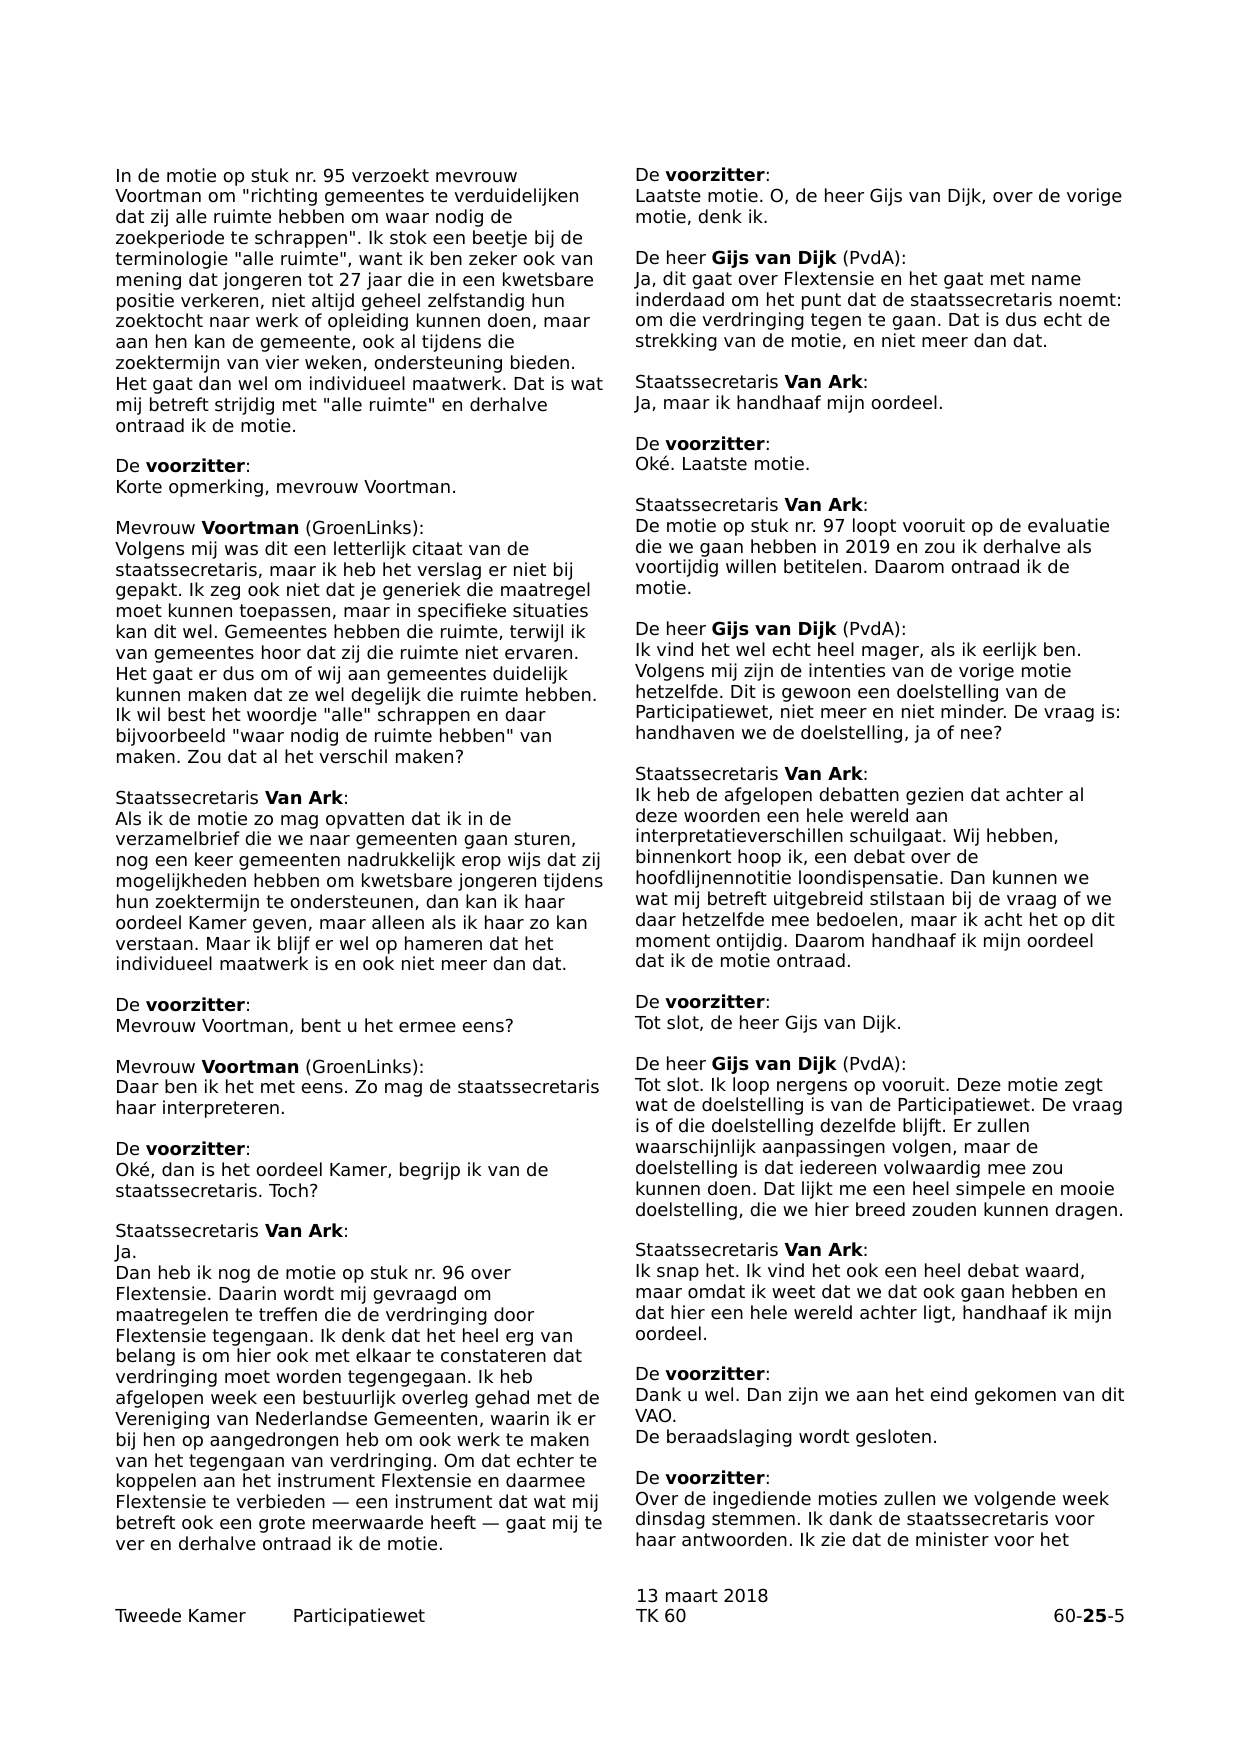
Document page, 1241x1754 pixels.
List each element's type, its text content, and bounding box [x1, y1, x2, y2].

text De voorzitter: [635, 992, 1125, 1013]
text Staatssecretaris Van Ark: [635, 764, 1125, 784]
text De voorzitter: [635, 1467, 1125, 1488]
text Oké. Laatste motie. [635, 454, 1125, 475]
text Laatste motie. O, de heer Gijs van Dijk, over de vorige motie, denk ik. [635, 186, 1125, 228]
text Dank u wel. Dan zijn we aan het eind gekomen van dit VAO. [635, 1385, 1125, 1427]
text Ja, maar ik handhaaf mijn oordeel. [635, 392, 1125, 413]
text Ik vind het wel echt heel mager, als ik eerlijk ben. Volgens mij zijn de intenties van de vorige motie hetzelfde. Dit is gewoon een doelstelling van de Participatiewet, niet meer en niet minder. De vraag is: handhaven we de doelstelling, ja of nee? [635, 640, 1125, 744]
text Mevrouw Voortman (GroenLinks): [115, 518, 605, 538]
text Dan heb ik nog de motie op stuk nr. 96 over Flextensie. Daarin wordt mij gevraagd om maatregelen te treffen die de verdringing door Flextensie tegengaan. Ik denk dat het heel erg van belang is om hier ook met elkaar te constateren dat verdringing moet worden tegengegaan. Ik heb afgelopen week een bestuurlijk overleg gehad met de Vereniging van Nederlandse Gemeenten, waarin ik er bij hen op aangedrongen heb om ook werk te maken van het tegengaan van verdringing. Om dat echter te koppelen aan het instrument Flextensie en daarmee Flextensie te verbieden — een instrument dat wat mij betreft ook een grote meerwaarde heeft — gaat mij te ver en derhalve ontraad ik de motie. [115, 1263, 605, 1554]
text Staatssecretaris Van Ark: [635, 1240, 1125, 1261]
text Tot slot, de heer Gijs van Dijk. [635, 1013, 1125, 1034]
text Ik heb de afgelopen debatten gezien dat achter al deze woorden een hele wereld aan interpretatieverschillen schuilgaat. Wij hebben, binnenkort hoop ik, een debat over de hoofdlijnennotitie loondispensatie. Dan kunnen we wat mij betreft uitgebreid stilstaan bij de vraag of we daar hetzelfde mee bedoelen, maar ik acht het op dit moment ontijdig. Daarom handhaaf ik mijn oordeel dat ik de motie ontraad. [635, 784, 1125, 972]
text Daar ben ik het met eens. Zo mag de staatssecretaris haar interpreteren. [115, 1077, 605, 1119]
text Ja, dit gaat over Flextensie en het gaat met name inderdaad om het punt dat de staatssecretaris noemt: om die verdringing tegen te gaan. Dat is dus echt de strekking van de motie, en niet meer dan dat. [635, 268, 1125, 352]
text De voorzitter: [635, 433, 1125, 454]
text Ja. [115, 1242, 605, 1263]
text Mevrouw Voortman, bent u het ermee eens? [115, 1016, 605, 1037]
text De heer Gijs van Dijk (PvdA): [635, 1054, 1125, 1074]
text Als ik de motie zo mag opvatten dat ik in de verzamelbrief die we naar gemeenten gaan sturen, nog een keer gemeenten nadrukkelijk erop wijs dat zij mogelijkheden hebben om kwetsbare jongeren tijdens hun zoektermijn te ondersteunen, dan kan ik haar oordeel Kamer geven, maar alleen als ik haar zo kan verstaan. Maar ik blijf er wel op hameren dat het individueel maatwerk is en ook niet meer dan dat. [115, 808, 605, 975]
text De voorzitter: [115, 1139, 605, 1160]
text De voorzitter: [115, 995, 605, 1016]
text De heer Gijs van Dijk (PvdA): [635, 248, 1125, 268]
text Volgens mij was dit een letterlijk citaat van de staatssecretaris, maar ik heb het verslag er niet bij gepakt. Ik zeg ook niet dat je generiek die maatregel moet kunnen toepassen, maar in specifieke situaties kan dit wel. Gemeentes hebben die ruimte, terwijl ik van gemeentes hoor dat zij die ruimte niet ervaren. Het gaat er dus om of wij aan gemeentes duidelijk kunnen maken dat ze wel degelijk die ruimte hebben. Ik wil best het woordje "alle" schrappen en daar bijvoorbeeld "waar nodig de ruimte hebben" van maken. Zou dat al het verschil maken? [115, 538, 605, 768]
text Over de ingediende moties zullen we volgende week dinsdag stemmen. Ik dank de staatssecretaris voor haar antwoorden. Ik zie dat de minister voor het [635, 1488, 1125, 1551]
text Oké, dan is het oordeel Kamer, begrijp ik van de staatssecretaris. Toch? [115, 1160, 605, 1201]
text Ik snap het. Ik vind het ook een heel debat waard, maar omdat ik weet dat we dat ook gaan hebben en dat hier een hele wereld achter ligt, handhaaf ik mijn oordeel. [635, 1261, 1125, 1344]
text Staatssecretaris Van Ark: [115, 788, 605, 808]
text De heer Gijs van Dijk (PvdA): [635, 619, 1125, 640]
text Staatssecretaris Van Ark: [115, 1221, 605, 1242]
text De voorzitter: [635, 1364, 1125, 1385]
text Mevrouw Voortman (GroenLinks): [115, 1057, 605, 1077]
text De motie op stuk nr. 97 loopt vooruit op de evaluatie die we gaan hebben in 2019 en zou ik derhalve als voortijdig willen betitelen. Daarom ontraad ik de motie. [635, 516, 1125, 599]
text Staatssecretaris Van Ark: [635, 495, 1125, 516]
text De voorzitter: [115, 456, 605, 477]
text De beraadslaging wordt gesloten. [635, 1427, 1125, 1447]
text Tot slot. Ik loop nergens op vooruit. Deze motie zegt wat de doelstelling is van de Participatiewet. De vraag is of die doelstelling dezelfde blijft. Er zullen waarschijnlijk aanpassingen volgen, maar de doelstelling is dat iedereen volwaardig mee zou kunnen doen. Dat lijkt me een heel simpele en mooie doelstelling, die we hier breed zouden kunnen dragen. [635, 1074, 1125, 1220]
text In de motie op stuk nr. 95 verzoekt mevrouw Voortman om "richting gemeentes te verduidelijken dat zij alle ruimte hebben om waar nodig de zoekperiode te schrappen". Ik stok een beetje bij de terminologie "alle ruimte", want ik ben zeker ook van mening dat jongeren tot 27 jaar die in een kwetsbare positie verkeren, niet altijd geheel zelfstandig hun zoektocht naar werk of opleiding kunnen doen, maar aan hen kan de gemeente, ook al tijdens die zoektermijn van vier weken, ondersteuning bieden. Het gaat dan wel om individueel maatwerk. Dat is wat mij betreft strijdig met "alle ruimte" en derhalve ontraad ik de motie. [115, 165, 605, 436]
text Korte opmerking, mevrouw Voortman. [115, 477, 605, 498]
text Staatssecretaris Van Ark: [635, 372, 1125, 392]
text De voorzitter: [635, 165, 1125, 186]
